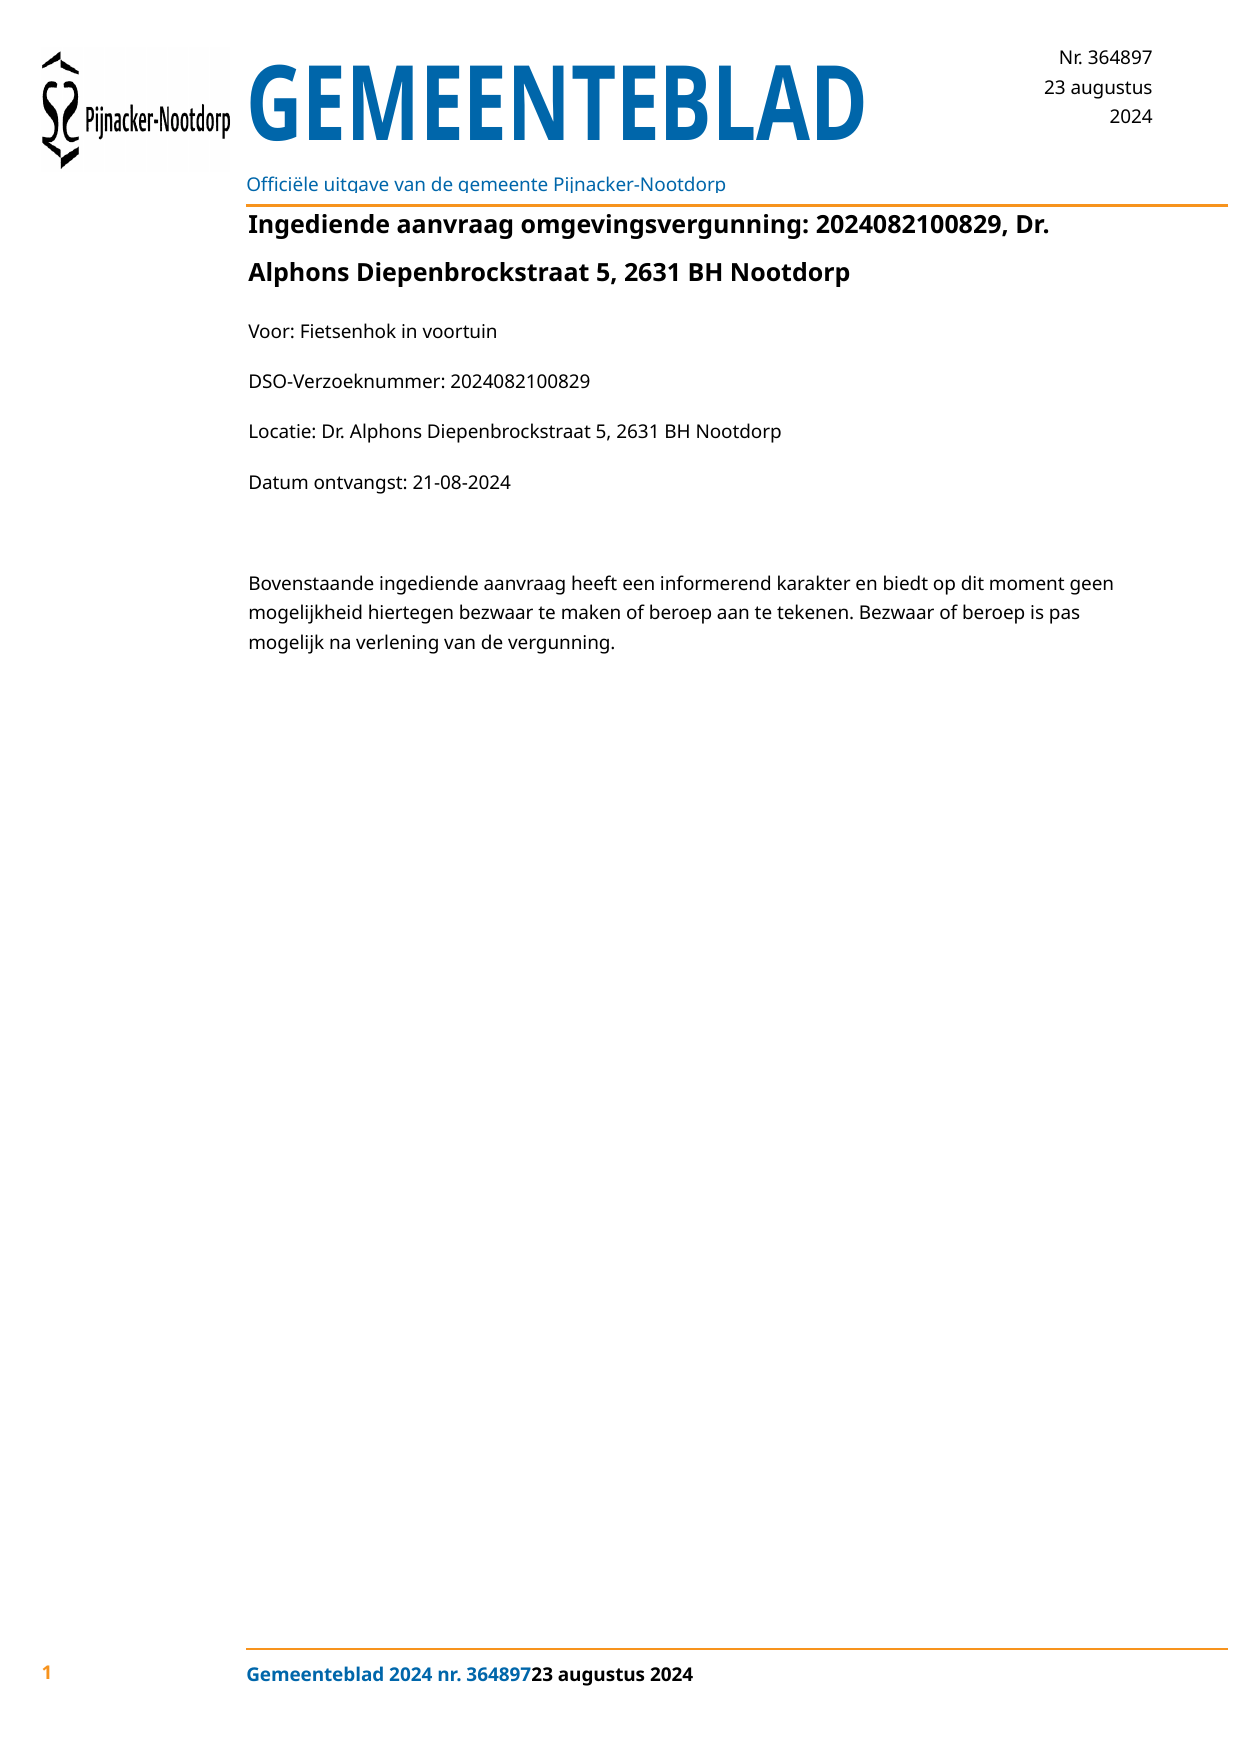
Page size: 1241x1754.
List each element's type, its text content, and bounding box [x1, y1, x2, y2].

text Datum ontvangst: 21-08-2024 [248, 469, 1152, 495]
text Bovenstaande ingediende aanvraag heeft een informerend karakter en biedt op dit moment geen mogelijkheid hiertegen bezwaar te maken of beroep aan te tekenen. Bezwaar of beroep is pas mogelijk na verlening van de vergunning. [248, 570, 1152, 655]
text Ingediende aanvraag omgevingsvergunning: 2024082100829, Dr. Alphons Diepenbrockstraat 5, 2631 BH Nootdorp [248, 207, 1152, 288]
text Voor: Fietsenhok in voortuin [248, 318, 1152, 344]
text DSO-Verzoeknummer: 2024082100829 [248, 368, 1152, 394]
picture [41, 47, 231, 172]
text Locatie: Dr. Alphons Diepenbrockstraat 5, 2631 BH Nootdorp [248, 419, 1152, 444]
